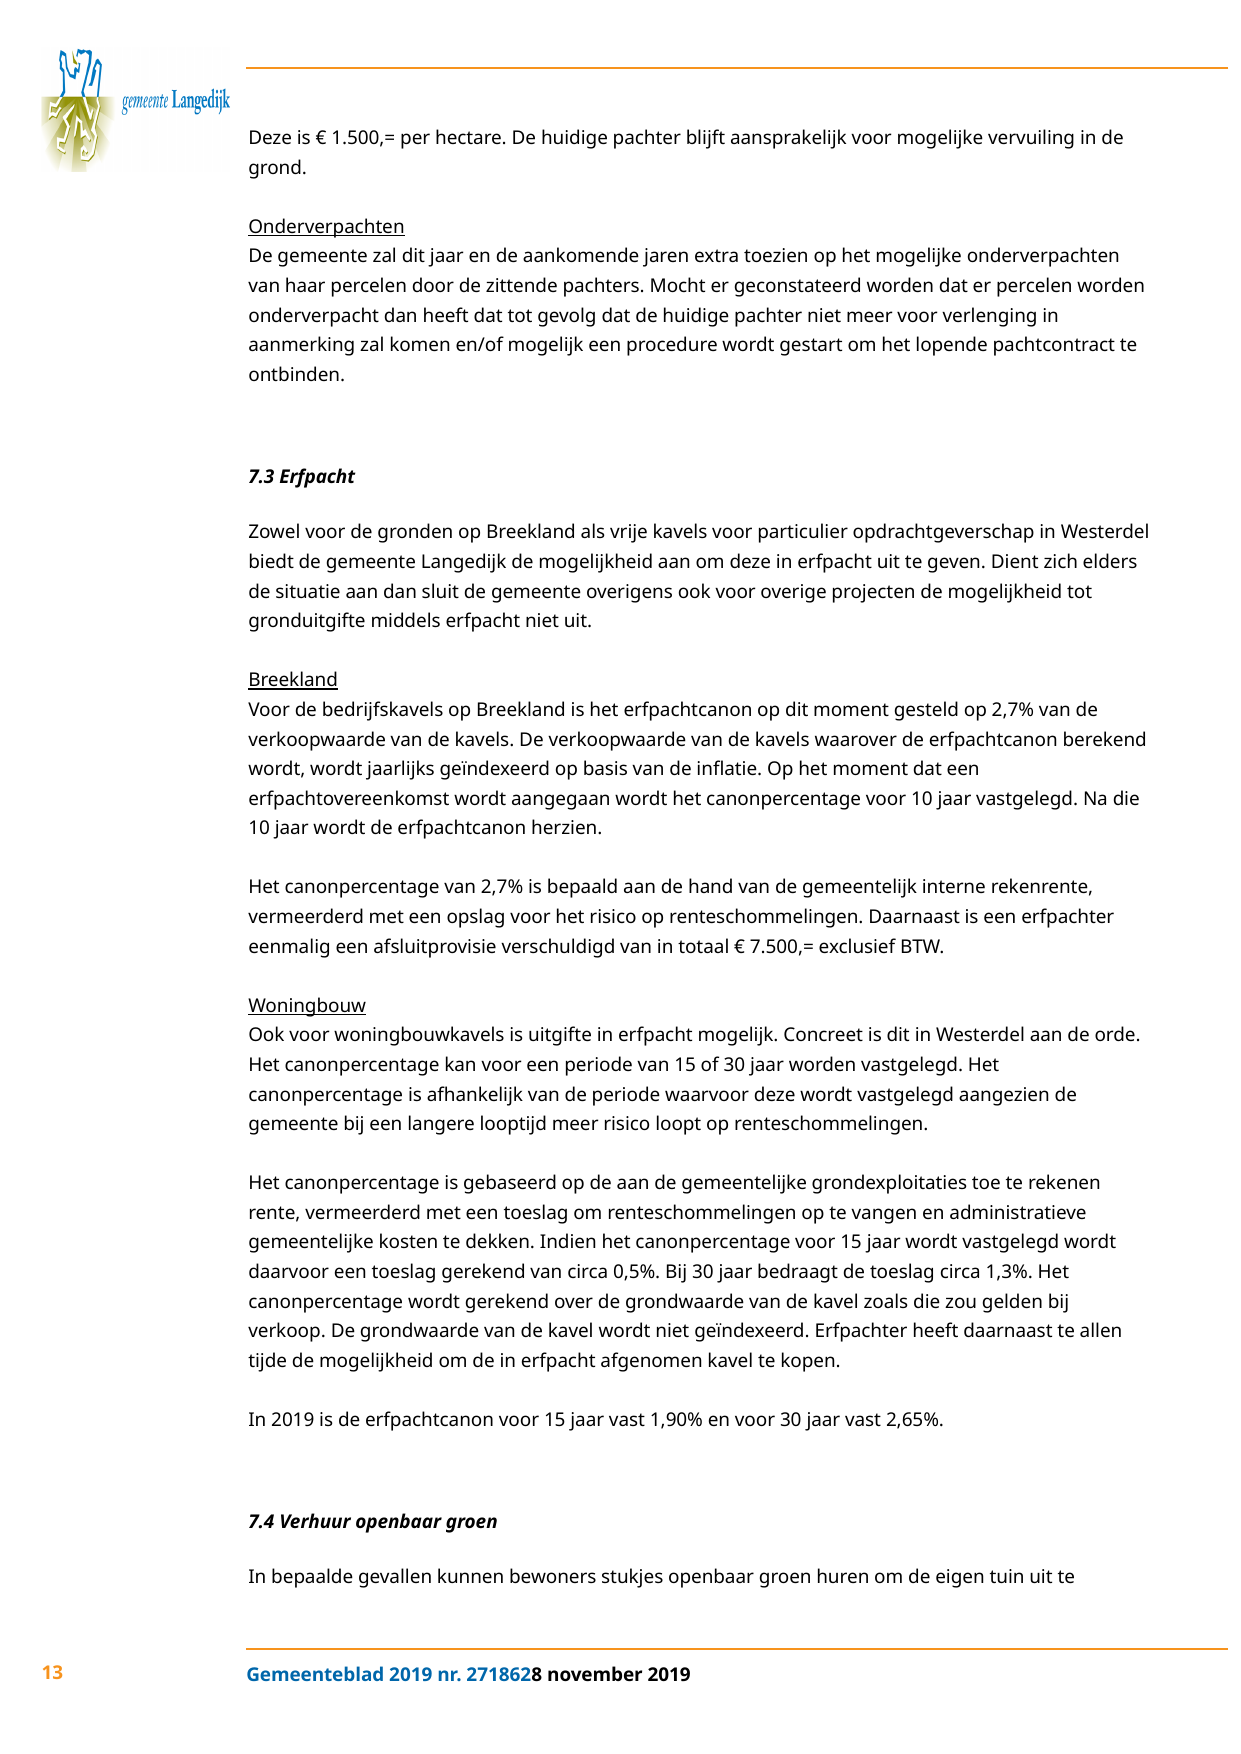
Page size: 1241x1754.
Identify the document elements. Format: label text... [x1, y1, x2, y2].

text In 2019 is de erfpachtcanon voor 15 jaar vast 1,90% en voor 30 jaar vast 2,65%. [248, 1406, 1152, 1432]
text Ook voor woningbouwkavels is uitgifte in erfpacht mogelijk. Concreet is dit in Westerdel aan de orde. Het canonpercentage kan voor een periode van 15 of 30 jaar worden vastgelegd. Het canonpercentage is afhankelijk van de periode waarvoor deze wordt vastgelegd aangezien de gemeente bij een langere looptijd meer risico loopt op renteschommelingen. [248, 1022, 1152, 1136]
picture [41, 47, 231, 172]
text Onderverpachten [248, 213, 1152, 239]
text Woningbouw [248, 992, 1152, 1018]
text Het canonpercentage van 2,7% is bepaald aan de hand van de gemeentelijk interne rekenrente, vermeerderd met een opslag voor het risico op renteschommelingen. Daarnaast is een erfpachter eenmalig een afsluitprovisie verschuldigd van in totaal € 7.500,= exclusief BTW. [248, 874, 1152, 958]
text Het canonpercentage is gebaseerd op de aan de gemeentelijke grondexploitaties toe te rekenen rente, vermeerderd met een toeslag om renteschommelingen op te vangen en administratieve gemeentelijke kosten te dekken. Indien het canonpercentage voor 15 jaar wordt vastgelegd wordt daarvoor een toeslag gerekend van circa 0,5%. Bij 30 jaar bedraagt de toeslag circa 1,3%. Het canonpercentage wordt gerekend over de grondwaarde van de kavel zoals die zou gelden bij verkoop. De grondwaarde van de kavel wordt niet geïndexeerd. Erfpachter heeft daarnaast te allen tijde de mogelijkheid om de in erfpacht afgenomen kavel te kopen. [248, 1169, 1152, 1373]
text Voor de bedrijfskavels op Breekland is het erfpachtcanon op dit moment gesteld op 2,7% van de verkoopwaarde van de kavels. De verkoopwaarde van de kavels waarover de erfpachtcanon berekend wordt, wordt jaarlijks geïndexeerd op basis van de inflatie. Op het moment dat een erfpachtovereenkomst wordt aangegaan wordt het canonpercentage voor 10 jaar vastgelegd. Na die 10 jaar wordt de erfpachtcanon herzien. [248, 696, 1152, 840]
text Breekland [248, 667, 1152, 692]
text 7.4 Verhuur openbaar groen [248, 1508, 1152, 1534]
text 7.3 Erfpacht [248, 463, 1152, 489]
text Zowel voor de gronden op Breekland als vrije kavels voor particulier opdrachtgeverschap in Westerdel biedt de gemeente Langedijk de mogelijkheid aan om deze in erfpacht uit te geven. Dient zich elders de situatie aan dan sluit de gemeente overigens ook voor overige projecten de mogelijkheid tot gronduitgifte middels erfpacht niet uit. [248, 519, 1152, 633]
text De gemeente zal dit jaar en de aankomende jaren extra toezien op het mogelijke onderverpachten van haar percelen door de zittende pachters. Mocht er geconstateerd worden dat er percelen worden onderverpacht dan heeft dat tot gevolg dat de huidige pachter niet meer voor verlenging in aanmerking zal komen en/of mogelijk een procedure wordt gestart om het lopende pachtcontract te ontbinden. [248, 243, 1152, 387]
text In bepaalde gevallen kunnen bewoners stukjes openbaar groen huren om de eigen tuin uit te [248, 1564, 1152, 1589]
text Deze is € 1.500,= per hectare. De huidige pachter blijft aansprakelijk voor mogelijke vervuiling in de grond. [248, 124, 1152, 180]
